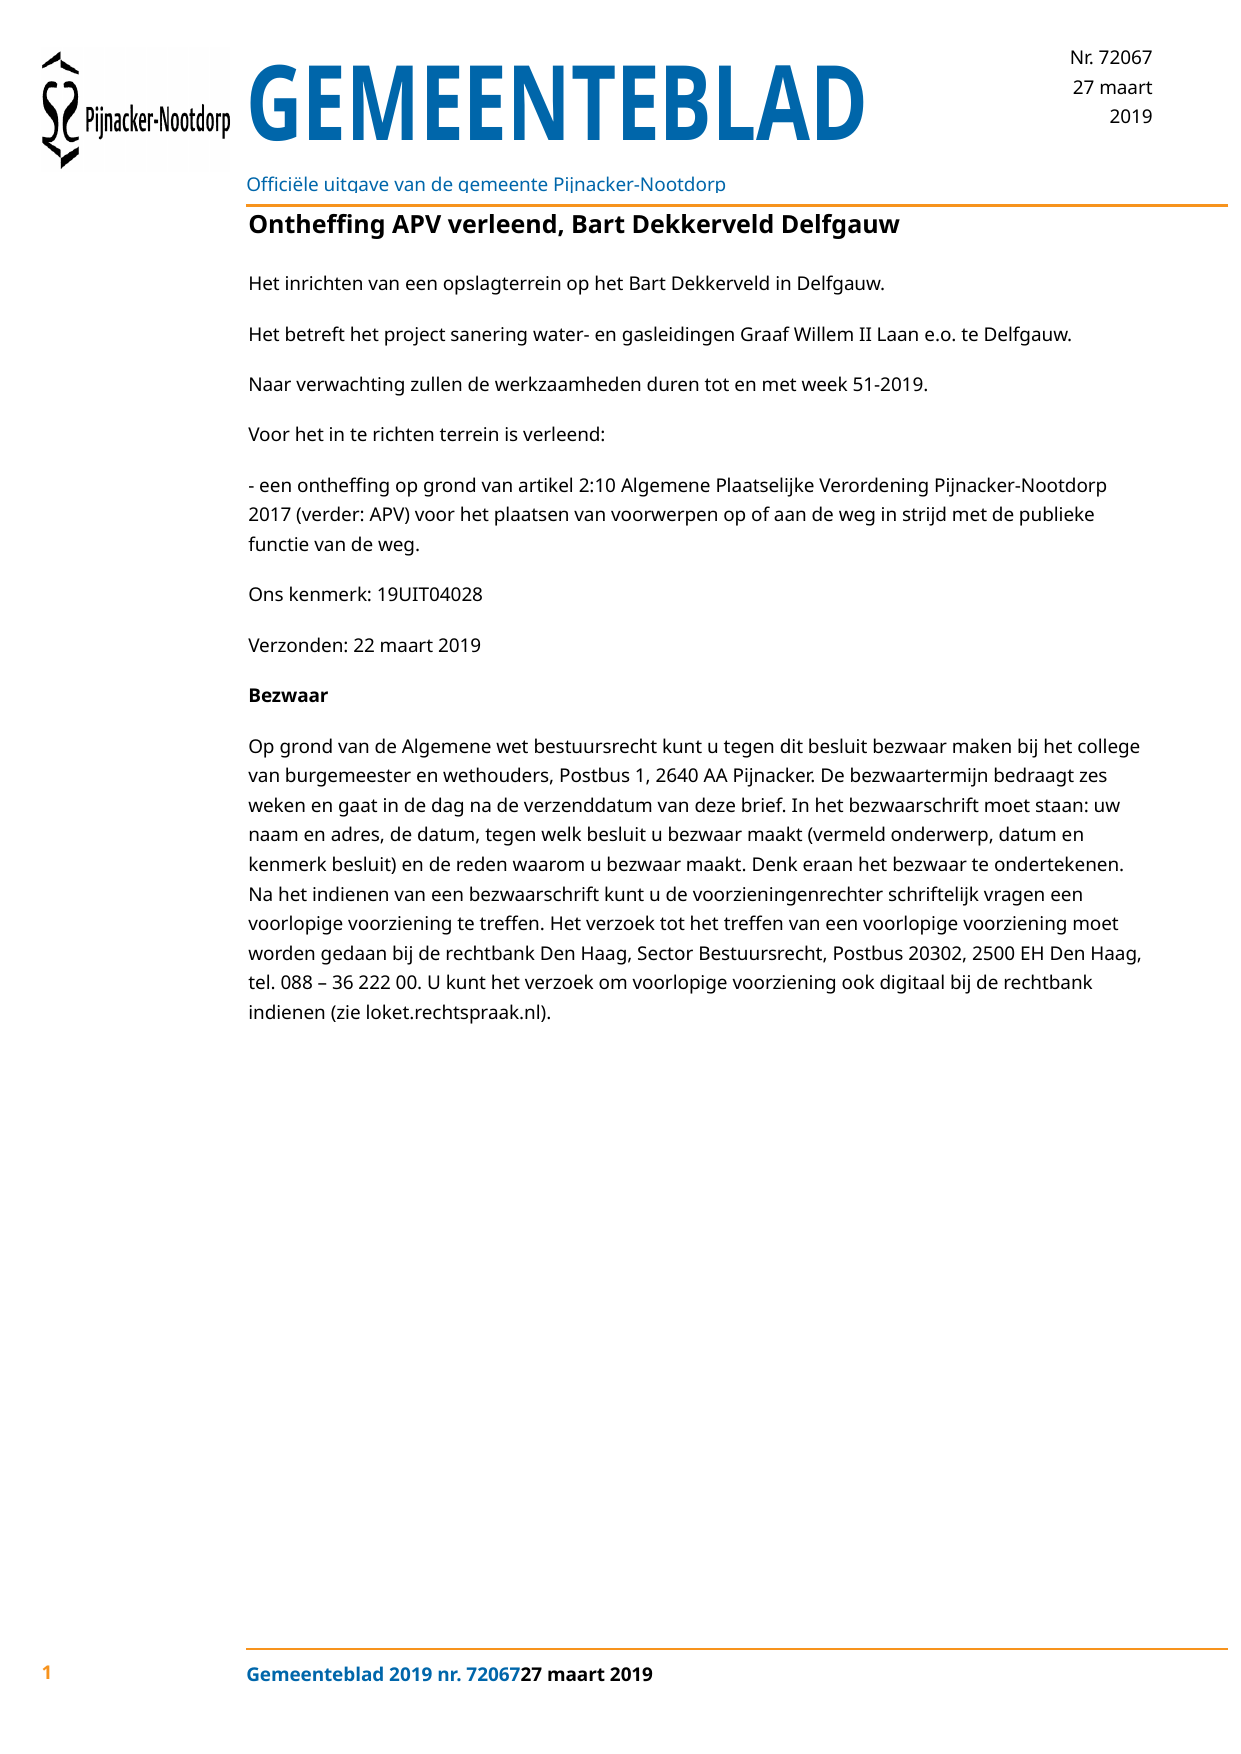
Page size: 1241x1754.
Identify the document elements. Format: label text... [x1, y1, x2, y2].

text Ontheffing APV verleend, Bart Dekkerveld Delfgauw [248, 207, 1152, 241]
text Voor het in te richten terrein is verleend: [248, 422, 1152, 447]
text Het inrichten van een opslagterrein op het Bart Dekkerveld in Delfgauw. [248, 270, 1152, 296]
picture [41, 47, 231, 172]
text - een ontheffing op grond van artikel 2:10 Algemene Plaatselijke Verordening Pijnacker-Nootdorp 2017 (verder: APV) voor het plaatsen van voorwerpen op of aan de weg in strijd met de publieke functie van de weg. [248, 472, 1152, 557]
text Het betreft het project sanering water- en gasleidingen Graaf Willem II Laan e.o. te Delfgauw. [248, 321, 1152, 346]
text Verzonden: 22 maart 2019 [248, 632, 1152, 658]
text Op grond van de Algemene wet bestuursrecht kunt u tegen dit besluit bezwaar maken bij het college van burgemeester en wethouders, Postbus 1, 2640 AA Pijnacker. De bezwaartermijn bedraagt zes weken en gaat in de dag na de verzenddatum van deze brief. In het bezwaarschrift moet staan: uw naam en adres, de datum, tegen welk besluit u bezwaar maakt (vermeld onderwerp, datum en kenmerk besluit) en de reden waarom u bezwaar maakt. Denk eraan het bezwaar te ondertekenen. Na het indienen van een bezwaarschrift kunt u de voorzieningenrechter schriftelijk vragen een voorlopige voorziening te treffen. Het verzoek tot het treffen van een voorlopige voorziening moet worden gedaan bij de rechtbank Den Haag, Sector Bestuursrecht, Postbus 20302, 2500 EH Den Haag, tel. 088 – 36 222 00. U kunt het verzoek om voorlopige voorziening ook digitaal bij de rechtbank indienen (zie loket.rechtspraak.nl). [248, 733, 1152, 1025]
text Naar verwachting zullen de werkzaamheden duren tot en met week 51-2019. [248, 371, 1152, 397]
text Bezwaar [248, 682, 1152, 708]
text Ons kenmerk: 19UIT04028 [248, 582, 1152, 607]
